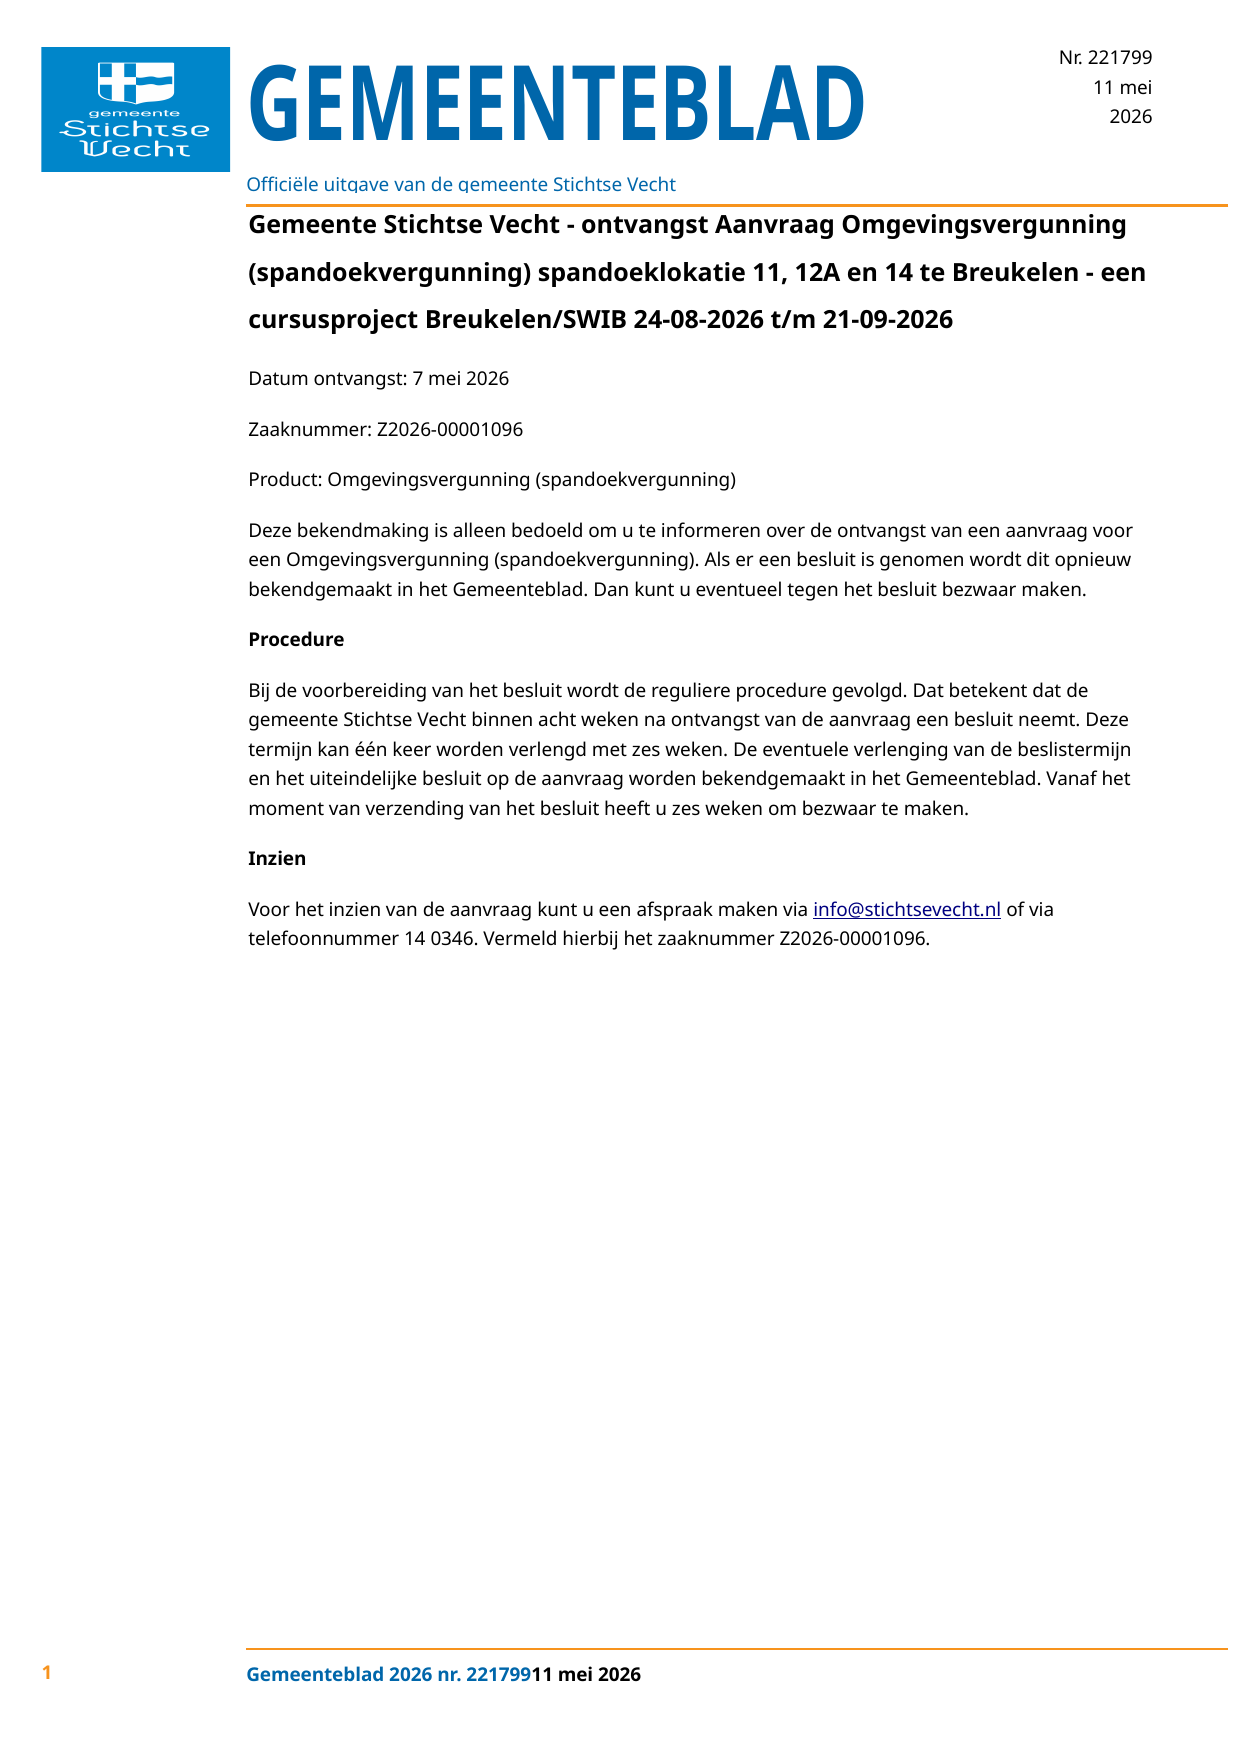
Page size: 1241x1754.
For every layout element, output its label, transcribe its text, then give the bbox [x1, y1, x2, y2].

text Inzien [248, 846, 1152, 871]
text Bij de voorbereiding van het besluit wordt de reguliere procedure gevolgd. Dat betekent dat de gemeente Stichtse Vecht binnen acht weken na ontvangst van de aanvraag een besluit neemt. Deze termijn kan één keer worden verlengd met zes weken. De eventuele verlenging van de beslistermijn en het uiteindelijke besluit op de aanvraag worden bekendgemaakt in het Gemeenteblad. Vanaf het moment van verzending van het besluit heeft u zes weken om bezwaar te maken. [248, 677, 1152, 821]
text Voor het inzien van de aanvraag kunt u een afspraak maken via info@stichtsevecht.nl of via telefoonnummer 14 0346. Vermeld hierbij het zaaknummer Z2026-00001096. [248, 896, 1152, 951]
text Gemeente Stichtse Vecht - ontvangst Aanvraag Omgevingsvergunning (spandoekvergunning) spandoeklokatie 11, 12A en 14 te Breukelen - een cursusproject Breukelen/SWIB 24-08-2026 t/m 21-09-2026 [248, 207, 1152, 336]
text Product: Omgevingsvergunning (spandoekvergunning) [248, 466, 1152, 492]
text Procedure [248, 626, 1152, 652]
text Zaaknummer: Z2026-00001096 [248, 416, 1152, 442]
text Deze bekendmaking is alleen bedoeld om u te informeren over de ontvangst van een aanvraag voor een Omgevingsvergunning (spandoekvergunning). Als er een besluit is genomen wordt dit opnieuw bekendgemaakt in het Gemeenteblad. Dan kunt u eventueel tegen het besluit bezwaar maken. [248, 517, 1152, 602]
text Datum ontvangst: 7 mei 2026 [248, 366, 1152, 391]
picture [137, 63, 174, 103]
picture [99, 63, 135, 101]
